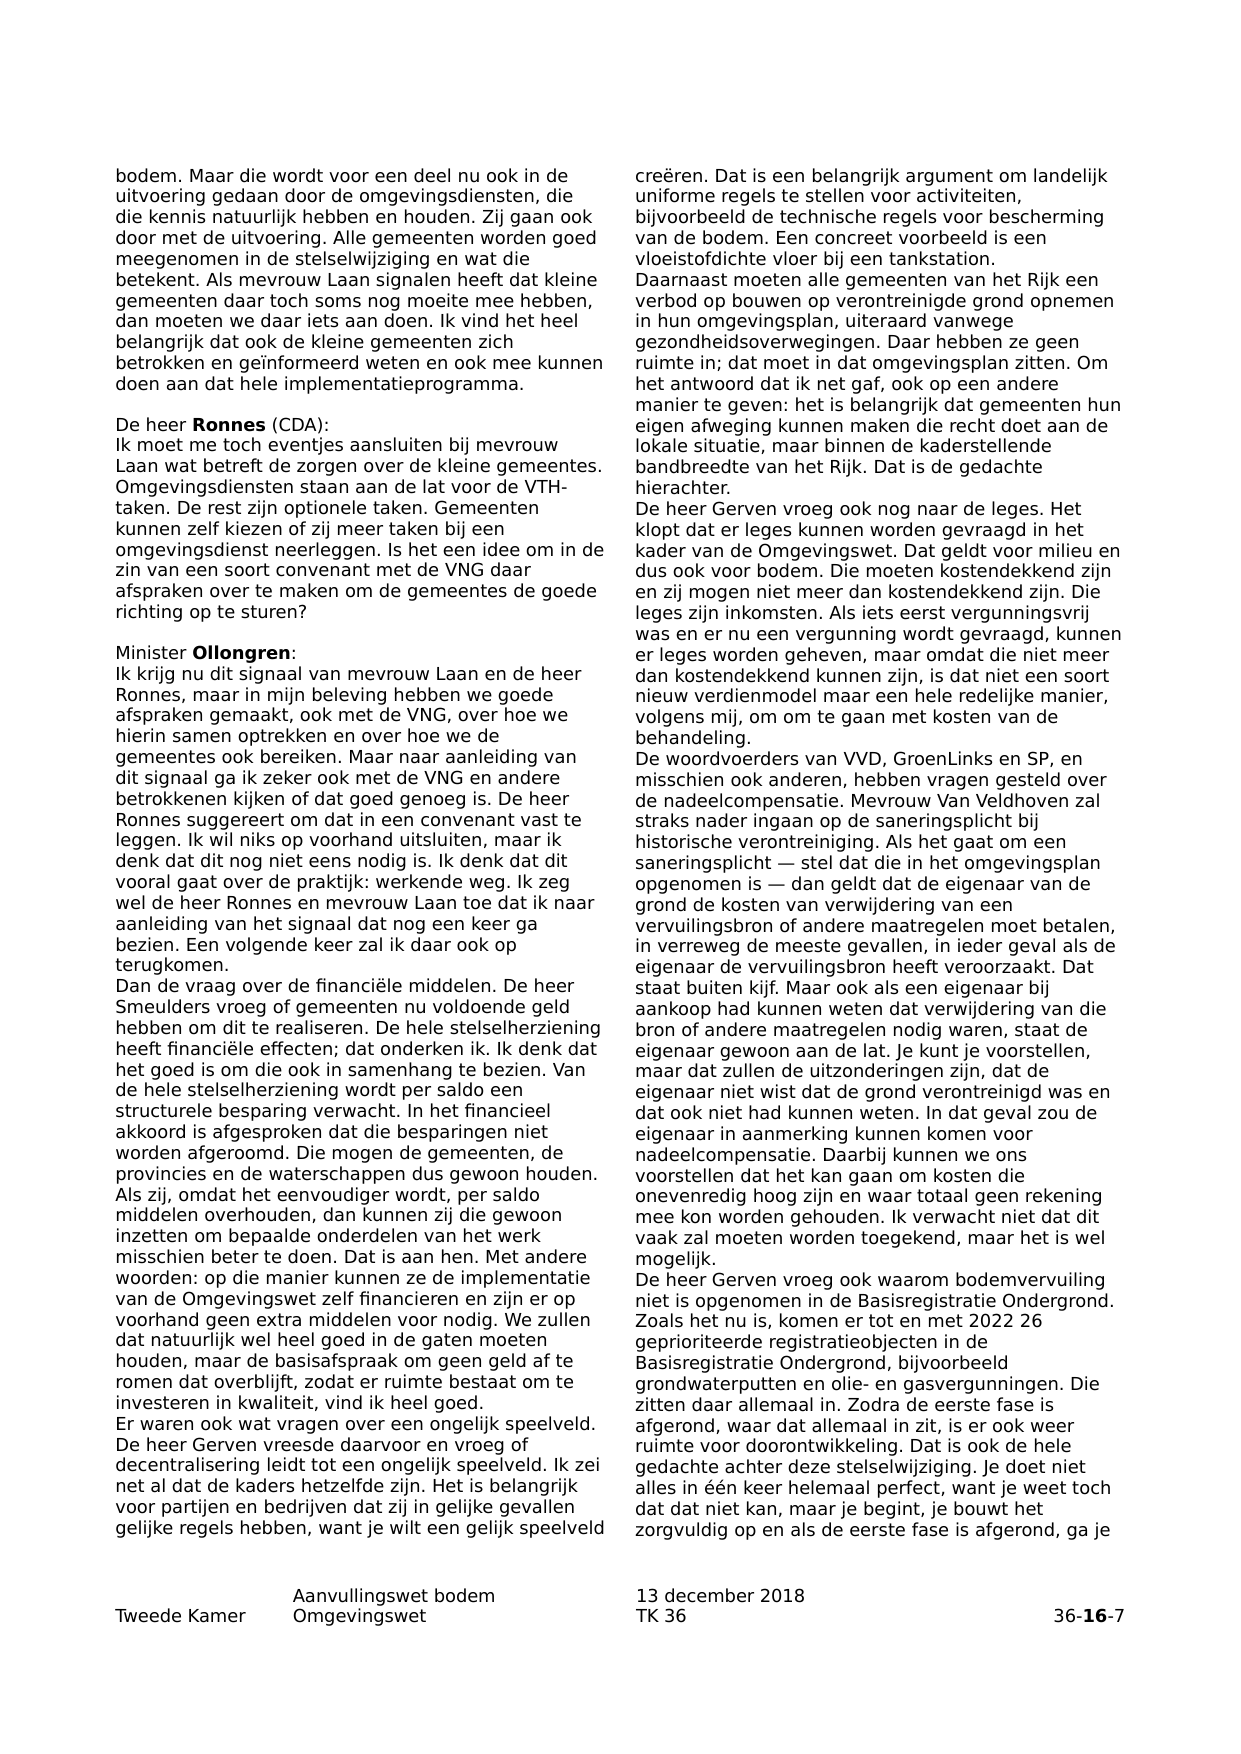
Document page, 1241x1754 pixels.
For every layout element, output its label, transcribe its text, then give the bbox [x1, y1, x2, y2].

text De heer Gerven vroeg ook nog naar de leges. Het klopt dat er leges kunnen worden gevraagd in het kader van de Omgevingswet. Dat geldt voor milieu en dus ook voor bodem. Die moeten kostendekkend zijn en zij mogen niet meer dan kostendekkend zijn. Die leges zijn inkomsten. Als iets eerst vergunningsvrij was en er nu een vergunning wordt gevraagd, kunnen er leges worden geheven, maar omdat die niet meer dan kostendekkend kunnen zijn, is dat niet een soort nieuw verdienmodel maar een hele redelijke manier, volgens mij, om om te gaan met kosten van de behandeling. [635, 499, 1125, 749]
text Er waren ook wat vragen over een ongelijk speelveld. De heer Gerven vreesde daarvoor en vroeg of decentralisering leidt tot een ongelijk speelveld. Ik zei net al dat de kaders hetzelfde zijn. Het is belangrijk voor partijen en bedrijven dat zij in gelijke gevallen gelijke regels hebben, want je wilt een gelijk speelveld [115, 1413, 605, 1538]
text Minister Ollongren: [115, 643, 605, 663]
text De heer Ronnes (CDA): [115, 414, 605, 435]
text Daarnaast moeten alle gemeenten van het Rijk een verbod op bouwen op verontreinigde grond opnemen in hun omgevingsplan, uiteraard vanwege gezondheidsoverwegingen. Daar hebben ze geen ruimte in; dat moet in dat omgevingsplan zitten. Om het antwoord dat ik net gaf, ook op een andere manier te geven: het is belangrijk dat gemeenten hun eigen afweging kunnen maken die recht doet aan de lokale situatie, maar binnen de kaderstellende bandbreedte van het Rijk. Dat is de gedachte hierachter. [635, 269, 1125, 499]
text creëren. Dat is een belangrijk argument om landelijk uniforme regels te stellen voor activiteiten, bijvoorbeeld de technische regels voor bescherming van de bodem. Een concreet voorbeeld is een vloeistofdichte vloer bij een tankstation. [635, 165, 1125, 269]
text Ik moet me toch eventjes aansluiten bij mevrouw Laan wat betreft de zorgen over de kleine gemeentes. Omgevingsdiensten staan aan de lat voor de VTH-taken. De rest zijn optionele taken. Gemeenten kunnen zelf kiezen of zij meer taken bij een omgevingsdienst neerleggen. Is het een idee om in de zin van een soort convenant met de VNG daar afspraken over te maken om de gemeentes de goede richting op te sturen? [115, 435, 605, 623]
text De woordvoerders van VVD, GroenLinks en SP, en misschien ook anderen, hebben vragen gesteld over de nadeelcompensatie. Mevrouw Van Veldhoven zal straks nader ingaan op de saneringsplicht bij historische verontreiniging. Als het gaat om een saneringsplicht — stel dat die in het omgevingsplan opgenomen is — dan geldt dat de eigenaar van de grond de kosten van verwijdering van een vervuilingsbron of andere maatregelen moet betalen, in verreweg de meeste gevallen, in ieder geval als de eigenaar de vervuilingsbron heeft veroorzaakt. Dat staat buiten kijf. Maar ook als een eigenaar bij aankoop had kunnen weten dat verwijdering van die bron of andere maatregelen nodig waren, staat de eigenaar gewoon aan de lat. Je kunt je voorstellen, maar dat zullen de uitzonderingen zijn, dat de eigenaar niet wist dat de grond verontreinigd was en dat ook niet had kunnen weten. In dat geval zou de eigenaar in aanmerking kunnen komen voor nadeelcompensatie. Daarbij kunnen we ons voorstellen dat het kan gaan om kosten die onevenredig hoog zijn en waar totaal geen rekening mee kon worden gehouden. Ik verwacht niet dat dit vaak zal moeten worden toegekend, maar het is wel mogelijk. [635, 749, 1125, 1269]
text Dan de vraag over de financiële middelen. De heer Smeulders vroeg of gemeenten nu voldoende geld hebben om dit te realiseren. De hele stelselherziening heeft financiële effecten; dat onderken ik. Ik denk dat het goed is om die ook in samenhang te bezien. Van de hele stelselherziening wordt per saldo een structurele besparing verwacht. In het financieel akkoord is afgesproken dat die besparingen niet worden afgeroomd. Die mogen de gemeenten, de provincies en de waterschappen dus gewoon houden. Als zij, omdat het eenvoudiger wordt, per saldo middelen overhouden, dan kunnen zij die gewoon inzetten om bepaalde onderdelen van het werk misschien beter te doen. Dat is aan hen. Met andere woorden: op die manier kunnen ze de implementatie van de Omgevingswet zelf financieren en zijn er op voorhand geen extra middelen voor nodig. We zullen dat natuurlijk wel heel goed in de gaten moeten houden, maar de basisafspraak om geen geld af te romen dat overblijft, zodat er ruimte bestaat om te investeren in kwaliteit, vind ik heel goed. [115, 976, 605, 1413]
text Ik krijg nu dit signaal van mevrouw Laan en de heer Ronnes, maar in mijn beleving hebben we goede afspraken gemaakt, ook met de VNG, over hoe we hierin samen optrekken en over hoe we de gemeentes ook bereiken. Maar naar aanleiding van dit signaal ga ik zeker ook met de VNG en andere betrokkenen kijken of dat goed genoeg is. De heer Ronnes suggereert om dat in een convenant vast te leggen. Ik wil niks op voorhand uitsluiten, maar ik denk dat dit nog niet eens nodig is. Ik denk dat dit vooral gaat over de praktijk: werkende weg. Ik zeg wel de heer Ronnes en mevrouw Laan toe dat ik naar aanleiding van het signaal dat nog een keer ga bezien. Een volgende keer zal ik daar ook op terugkomen. [115, 663, 605, 976]
text bodem. Maar die wordt voor een deel nu ook in de uitvoering gedaan door de omgevingsdiensten, die die kennis natuurlijk hebben en houden. Zij gaan ook door met de uitvoering. Alle gemeenten worden goed meegenomen in de stelselwijziging en wat die betekent. Als mevrouw Laan signalen heeft dat kleine gemeenten daar toch soms nog moeite mee hebben, dan moeten we daar iets aan doen. Ik vind het heel belangrijk dat ook de kleine gemeenten zich betrokken en geïnformeerd weten en ook mee kunnen doen aan dat hele implementatieprogramma. [115, 165, 605, 394]
text De heer Gerven vroeg ook waarom bodemvervuiling niet is opgenomen in de Basisregistratie Ondergrond. Zoals het nu is, komen er tot en met 2022 26 geprioriteerde registratieobjecten in de Basisregistratie Ondergrond, bijvoorbeeld grondwaterputten en olie- en gasvergunningen. Die zitten daar allemaal in. Zodra de eerste fase is afgerond, waar dat allemaal in zit, is er ook weer ruimte voor doorontwikkeling. Dat is ook de hele gedachte achter deze stelselwijziging. Je doet niet alles in één keer helemaal perfect, want je weet toch dat dat niet kan, maar je begint, je bouwt het zorgvuldig op en als de eerste fase is afgerond, ga je [635, 1269, 1125, 1540]
